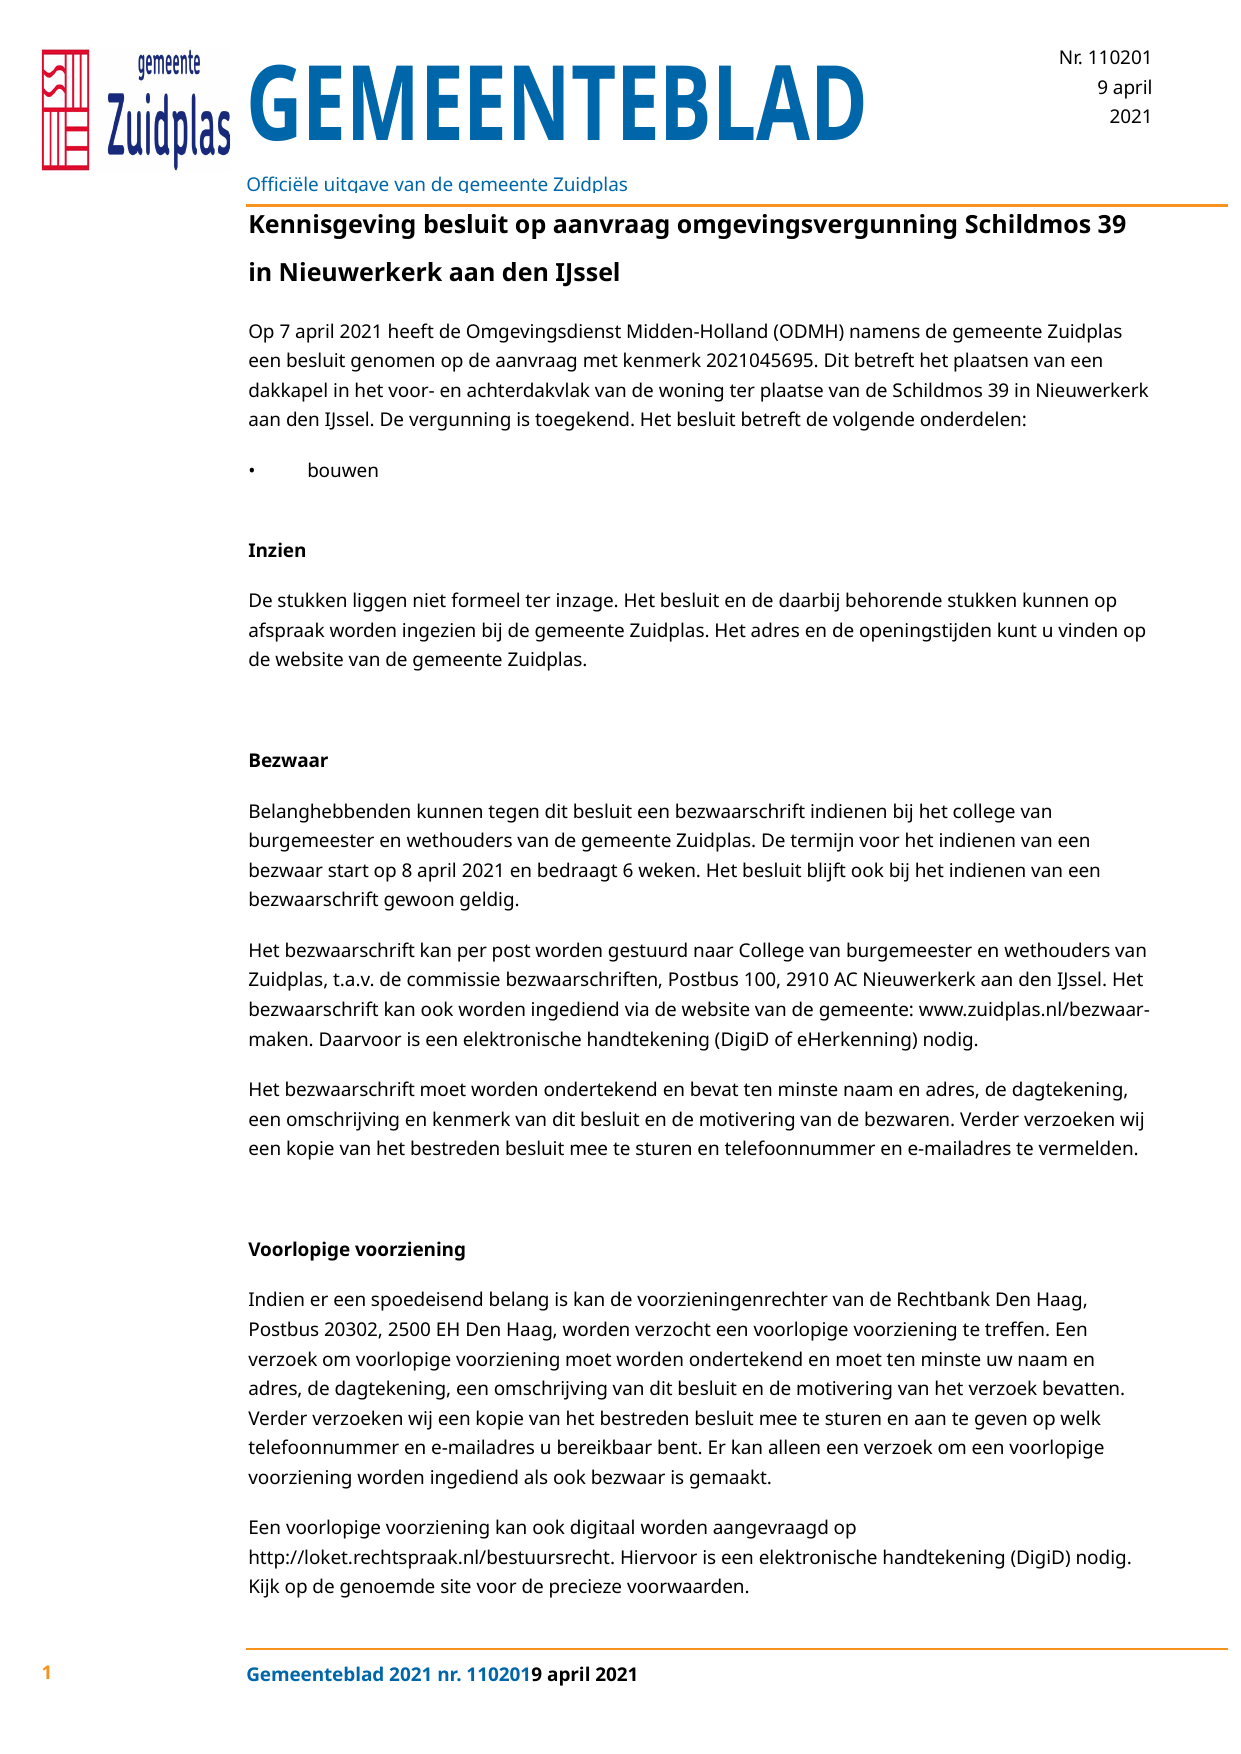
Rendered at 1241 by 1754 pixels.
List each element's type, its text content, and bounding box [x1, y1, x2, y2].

text Kennisgeving besluit op aanvraag omgevingsvergunning Schildmos 39 in Nieuwerkerk aan den IJssel [248, 207, 1152, 288]
text Het bezwaarschrift moet worden ondertekend en bevat ten minste naam en adres, de dagtekening, een omschrijving en kenmerk van dit besluit en de motivering van de bezwaren. Verder verzoeken wij een kopie van het bestreden besluit mee te sturen en telefoonnummer en e-mailadres te vermelden. [248, 1076, 1152, 1161]
text Voorlopige voorziening [248, 1236, 1152, 1262]
list bouwen [248, 457, 1152, 483]
text De stukken liggen niet formeel ter inzage. Het besluit en de daarbij behorende stukken kunnen op afspraak worden ingezien bij de gemeente Zuidplas. Het adres en de openingstijden kunt u vinden op de website van de gemeente Zuidplas. [248, 587, 1152, 672]
picture [41, 47, 231, 172]
text Belanghebbenden kunnen tegen dit besluit een bezwaarschrift indienen bij het college van burgemeester en wethouders van de gemeente Zuidplas. De termijn voor het indienen van een bezwaar start op 8 april 2021 en bedraagt 6 weken. Het besluit blijft ook bij het indienen van een bezwaarschrift gewoon geldig. [248, 798, 1152, 912]
text Inzien [248, 537, 1152, 563]
text Een voorlopige voorziening kan ook digitaal worden aangevraagd op http://loket.rechtspraak.nl/bestuursrecht. Hiervoor is een elektronische handtekening (DigiD) nodig. Kijk op de genoemde site voor de precieze voorwaarden. [248, 1514, 1152, 1599]
text Het bezwaarschrift kan per post worden gestuurd naar College van burgemeester en wethouders van Zuidplas, t.a.v. de commissie bezwaarschriften, Postbus 100, 2910 AC Nieuwerkerk aan den IJssel. Het bezwaarschrift kan ook worden ingediend via de website van de gemeente: www.zuidplas.nl/bezwaar-maken. Daarvoor is een elektronische handtekening (DigiD of eHerkenning) nodig. [248, 937, 1152, 1052]
text Indien er een spoedeisend belang is kan de voorzieningenrechter van de Rechtbank Den Haag, Postbus 20302, 2500 EH Den Haag, worden verzocht een voorlopige voorziening te treffen. Een verzoek om voorlopige voorziening moet worden ondertekend en moet ten minste uw naam en adres, de dagtekening, een omschrijving van dit besluit en de motivering van het verzoek bevatten. Verder verzoeken wij een kopie van het bestreden besluit mee te sturen en aan te geven op welk telefoonnummer en e-mailadres u bereikbaar bent. Er kan alleen een verzoek om een voorlopige voorziening worden ingediend als ook bezwaar is gemaakt. [248, 1287, 1152, 1490]
text Op 7 april 2021 heeft de Omgevingsdienst Midden-Holland (ODMH) namens de gemeente Zuidplas een besluit genomen op de aanvraag met kenmerk 2021045695. Dit betreft het plaatsen van een dakkapel in het voor- en achterdakvlak van de woning ter plaatse van de Schildmos 39 in Nieuwerkerk aan den IJssel. De vergunning is toegekend. Het besluit betreft de volgende onderdelen: [248, 318, 1152, 432]
text Bezwaar [248, 747, 1152, 773]
